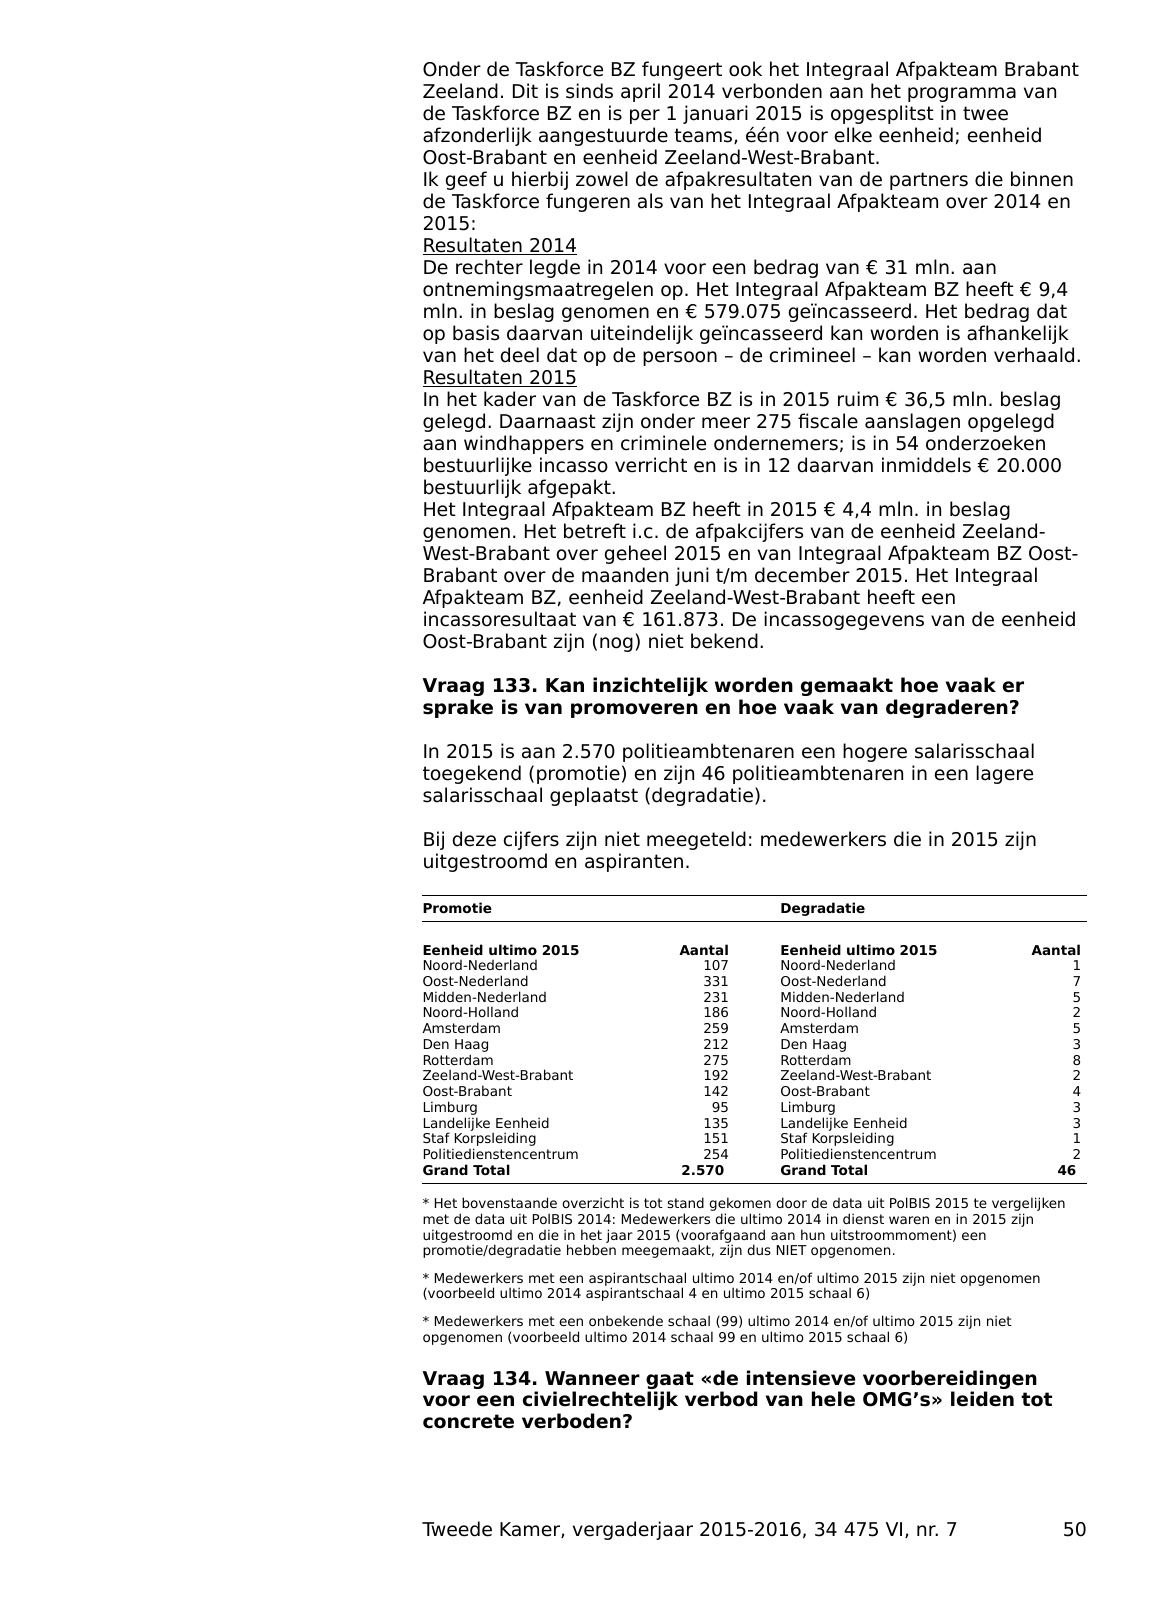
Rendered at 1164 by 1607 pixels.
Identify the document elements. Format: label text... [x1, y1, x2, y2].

table_cell 3 [980, 1100, 1087, 1115]
text Ik geef u hierbij zowel de afpakresultaten van de partners die binnen de Taskforce fungeren als van het Integraal Afpakteam over 2014 en 2015: [422, 169, 1087, 235]
text Vraag 134. Wanneer gaat «de intensieve voorbereidingen voor een civielrechtelijk verbod van hele OMG’s» leiden tot concrete verboden? [422, 1367, 1087, 1433]
table_cell 151 [628, 1131, 735, 1147]
table_cell * Het bovenstaande overzicht is tot stand gekomen door de data uit PolBIS 2015 te vergelijken met de data uit PolBIS 2014: Medewerkers die ultimo 2014 in dienst waren en in 2015 zijn uitgestroomd en die in het jaar 2015 (voorafgaand aan hun uitstroommoment) een promotie/degradatie hebben meegemaakt, zijn dus NIET opgenomen. * Medewerkers met een aspirantschaal ultimo 2014 en/of ultimo 2015 zijn niet opgenomen (voorbeeld ultimo 2014 aspirantschaal 4 en ultimo 2015 schaal 6) * Medewerkers met een onbekende schaal (99) ultimo 2014 en/of ultimo 2015 zijn niet opgenomen (voorbeeld ultimo 2014 schaal 99 en ultimo 2015 schaal 6) [422, 1184, 1087, 1345]
table_cell 212 [628, 1037, 735, 1052]
table_cell Staf Korpsleiding [422, 1131, 628, 1147]
text Het Integraal Afpakteam BZ heeft in 2015 € 4,4 mln. in beslag genomen. Het betreft i.c. de afpakcijfers van de eenheid Zeeland-West-Brabant over geheel 2015 en van Integraal Afpakteam BZ Oost-Brabant over de maanden juni t/m december 2015. Het Integraal Afpakteam BZ, eenheid Zeeland-West-Brabant heeft een incassoresultaat van € 161.873. De incassogegevens van de eenheid Oost-Brabant zijn (nog) niet bekend. [422, 499, 1087, 652]
table_cell [735, 958, 774, 974]
table_cell [735, 974, 774, 989]
table_cell 1 [980, 958, 1087, 974]
table_cell Midden-Nederland [774, 990, 980, 1005]
table_header [735, 896, 774, 921]
table_cell Grand Total [422, 1163, 628, 1183]
table_cell [774, 922, 980, 942]
text Resultaten 2015 [422, 367, 1087, 389]
table_cell Aantal [628, 943, 735, 958]
table_cell [735, 1005, 774, 1021]
table_cell [735, 1053, 774, 1068]
table_cell [735, 1163, 774, 1183]
table_cell [735, 1131, 774, 1147]
table_cell Staf Korpsleiding [774, 1131, 980, 1147]
table_cell Noord-Holland [774, 1005, 980, 1021]
text Onder de Taskforce BZ fungeert ook het Integraal Afpakteam Brabant Zeeland. Dit is sinds april 2014 verbonden aan het programma van de Taskforce BZ en is per 1 januari 2015 is opgesplitst in twee afzonderlijk aangestuurde teams, één voor elke eenheid; eenheid Oost-Brabant en eenheid Zeeland-West-Brabant. [422, 59, 1087, 169]
table_cell Oost-Nederland [774, 974, 980, 989]
table_cell 8 [980, 1053, 1087, 1068]
table_cell Amsterdam [422, 1021, 628, 1037]
table_cell [735, 1068, 774, 1084]
table_cell Noord-Holland [422, 1005, 628, 1021]
table_cell Den Haag [774, 1037, 980, 1052]
table_cell 46 [980, 1163, 1087, 1183]
table_cell Eenheid ultimo 2015 [422, 943, 628, 958]
table_cell Limburg [422, 1100, 628, 1115]
table_cell 5 [980, 1021, 1087, 1037]
table_cell Oost-Brabant [422, 1084, 628, 1100]
table_cell Politiedienstencentrum [774, 1147, 980, 1163]
text Vraag 133. Kan inzichtelijk worden gemaakt hoe vaak er sprake is van promoveren en hoe vaak van degraderen? [422, 675, 1087, 719]
table_cell Rotterdam [774, 1053, 980, 1068]
table_cell Oost-Brabant [774, 1084, 980, 1100]
table_cell 2.570 [628, 1163, 735, 1183]
table_cell 3 [980, 1115, 1087, 1131]
table_cell 135 [628, 1115, 735, 1131]
text In het kader van de Taskforce BZ is in 2015 ruim € 36,5 mln. beslag gelegd. Daarnaast zijn onder meer 275 fiscale aanslagen opgelegd aan windhappers en criminele ondernemers; is in 54 onderzoeken bestuurlijke incasso verricht en is in 12 daarvan inmiddels € 20.000 bestuurlijk afgepakt. [422, 389, 1087, 499]
table_cell [980, 922, 1087, 942]
table_cell Aantal [980, 943, 1087, 958]
text In 2015 is aan 2.570 politieambtenaren een hogere salarisschaal toegekend (promotie) en zijn 46 politieambtenaren in een lagere salarisschaal geplaatst (degradatie). [422, 741, 1087, 807]
table_cell 331 [628, 974, 735, 989]
table_header [980, 896, 1087, 921]
table_cell 2 [980, 1068, 1087, 1084]
table_cell [735, 1100, 774, 1115]
table_cell 275 [628, 1053, 735, 1068]
table_cell [422, 922, 628, 942]
table_cell 3 [980, 1037, 1087, 1052]
table_header [628, 896, 735, 921]
table_cell Zeeland-West-Brabant [774, 1068, 980, 1084]
table_cell Eenheid ultimo 2015 [774, 943, 980, 958]
table_cell 192 [628, 1068, 735, 1084]
table_cell 4 [980, 1084, 1087, 1100]
table_cell [735, 943, 774, 958]
table_cell 5 [980, 990, 1087, 1005]
table_cell Zeeland-West-Brabant [422, 1068, 628, 1084]
table_cell Rotterdam [422, 1053, 628, 1068]
table_cell Noord-Nederland [774, 958, 980, 974]
text De rechter legde in 2014 voor een bedrag van € 31 mln. aan ontnemingsmaatregelen op. Het Integraal Afpakteam BZ heeft € 9,4 mln. in beslag genomen en € 579.075 geïncasseerd. Het bedrag dat op basis daarvan uiteindelijk geïncasseerd kan worden is afhankelijk van het deel dat op de persoon – de crimineel – kan worden verhaald. [422, 257, 1087, 367]
table_cell [735, 922, 774, 942]
table_cell 142 [628, 1084, 735, 1100]
table_cell 2 [980, 1147, 1087, 1163]
table_cell Politiedienstencentrum [422, 1147, 628, 1163]
table_cell Den Haag [422, 1037, 628, 1052]
table_cell [735, 1084, 774, 1100]
table_cell [628, 922, 735, 942]
table_cell 107 [628, 958, 735, 974]
text Bij deze cijfers zijn niet meegeteld: medewerkers die in 2015 zijn uitgestroomd en aspiranten. [422, 829, 1087, 873]
table_cell Landelijke Eenheid [422, 1115, 628, 1131]
table_cell 186 [628, 1005, 735, 1021]
table_cell [735, 1147, 774, 1163]
table_cell Limburg [774, 1100, 980, 1115]
table_cell [735, 1021, 774, 1037]
table_cell 231 [628, 990, 735, 1005]
table_cell [735, 1115, 774, 1131]
text Resultaten 2014 [422, 235, 1087, 257]
table_cell Noord-Nederland [422, 958, 628, 974]
table_cell Landelijke Eenheid [774, 1115, 980, 1131]
table_cell Amsterdam [774, 1021, 980, 1037]
table_cell 259 [628, 1021, 735, 1037]
table_cell 254 [628, 1147, 735, 1163]
table_cell Oost-Nederland [422, 974, 628, 989]
table_header Degradatie [774, 896, 980, 921]
table_cell [735, 1037, 774, 1052]
table_cell Grand Total [774, 1163, 980, 1183]
table_cell [735, 990, 774, 1005]
table_cell 1 [980, 1131, 1087, 1147]
table_cell 7 [980, 974, 1087, 989]
table_header Promotie [422, 896, 628, 921]
table_cell 95 [628, 1100, 735, 1115]
table_cell 2 [980, 1005, 1087, 1021]
table_cell Midden-Nederland [422, 990, 628, 1005]
